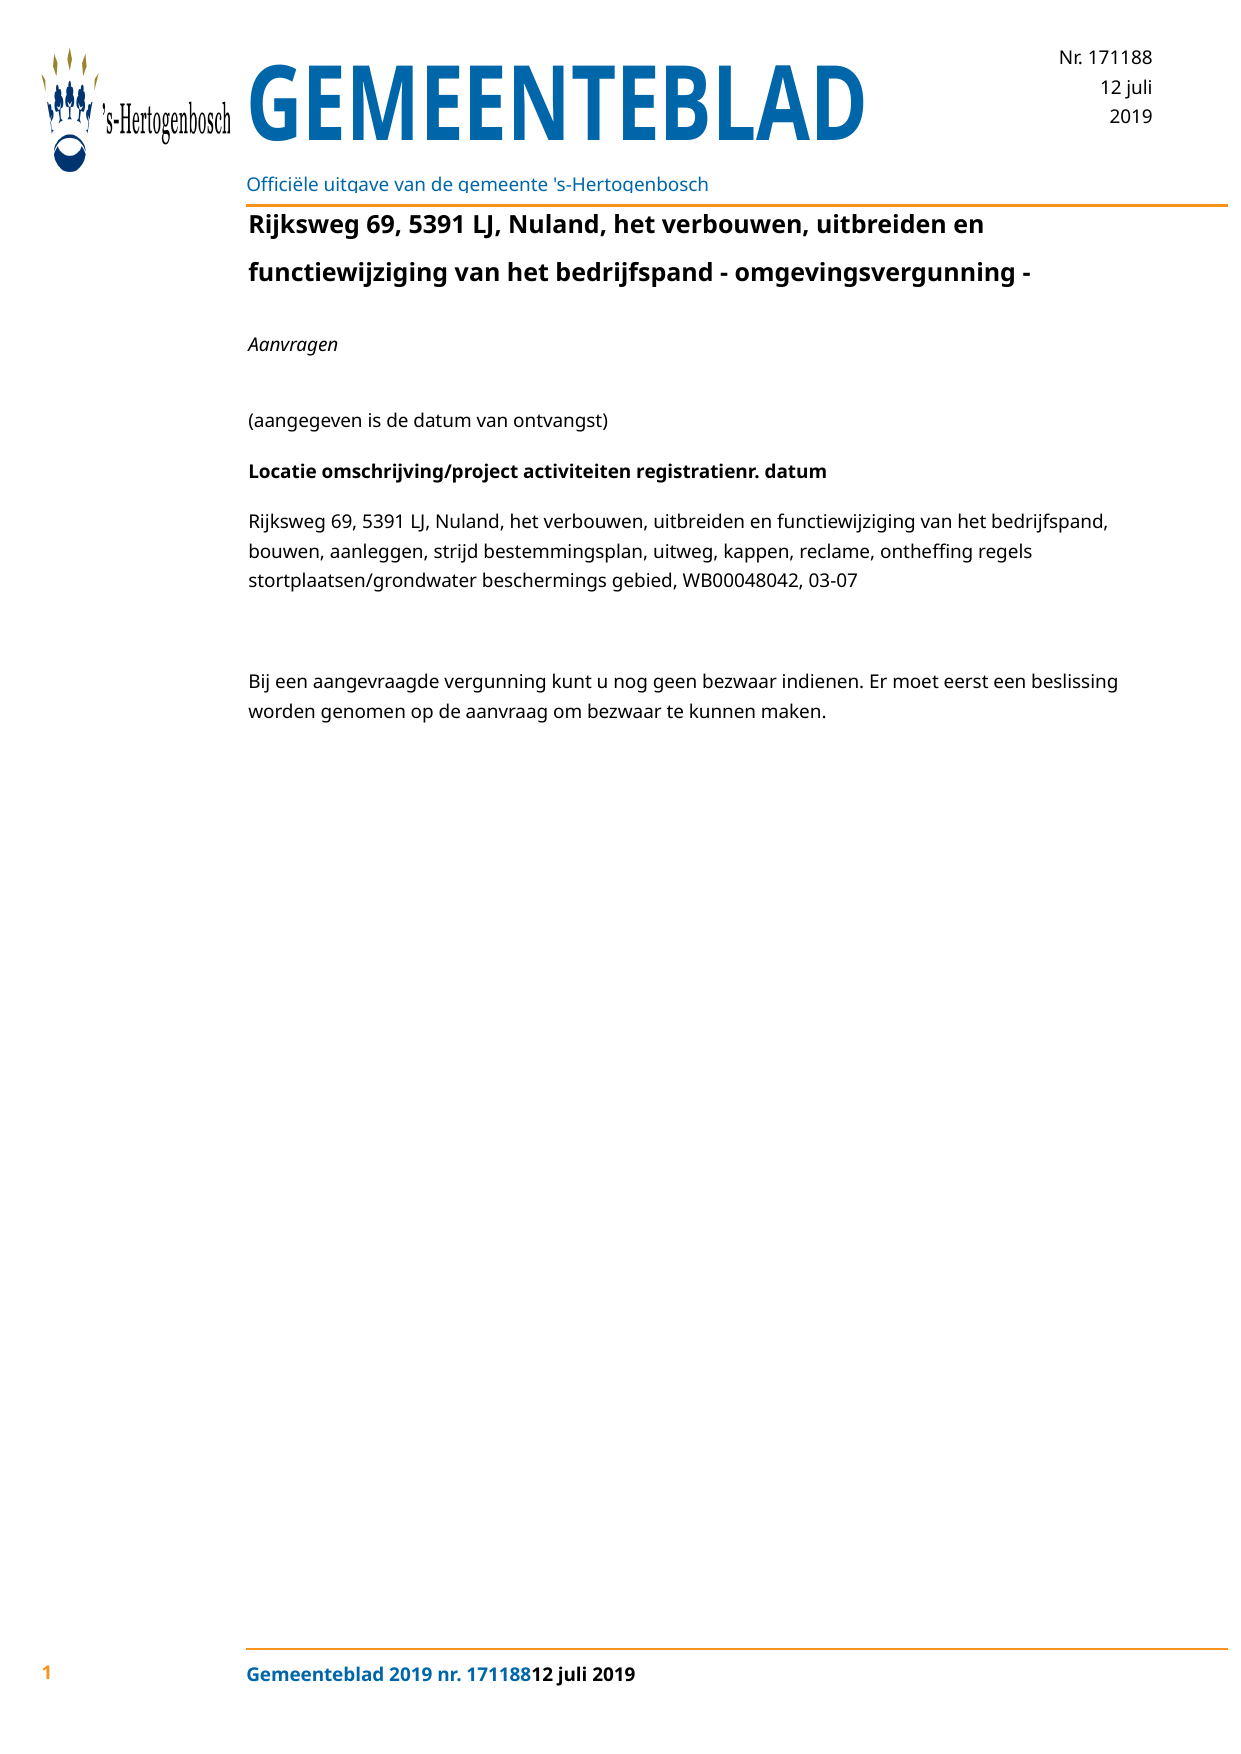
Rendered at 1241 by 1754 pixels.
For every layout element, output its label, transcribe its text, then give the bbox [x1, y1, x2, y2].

text (aangegeven is de datum van ontvangst) [248, 408, 1152, 433]
text Locatie omschrijving/project activiteiten registratienr. datum [248, 458, 1152, 484]
picture [41, 47, 231, 172]
text Bij een aangevraagde vergunning kunt u nog geen bezwaar indienen. Er moet eerst een beslissing worden genomen op de aanvraag om bezwaar te kunnen maken. [248, 668, 1152, 724]
text Aanvragen [248, 331, 1152, 357]
text Rijksweg 69, 5391 LJ, Nuland, het verbouwen, uitbreiden en functiewijziging van het bedrijfspand, bouwen, aanleggen, strijd bestemmingsplan, uitweg, kappen, reclame, ontheffing regels stortplaatsen/grondwater beschermings gebied, WB00048042, 03-07 [248, 508, 1152, 593]
text Rijksweg 69, 5391 LJ, Nuland, het verbouwen, uitbreiden en functiewijziging van het bedrijfspand - omgevingsvergunning - [248, 207, 1152, 288]
